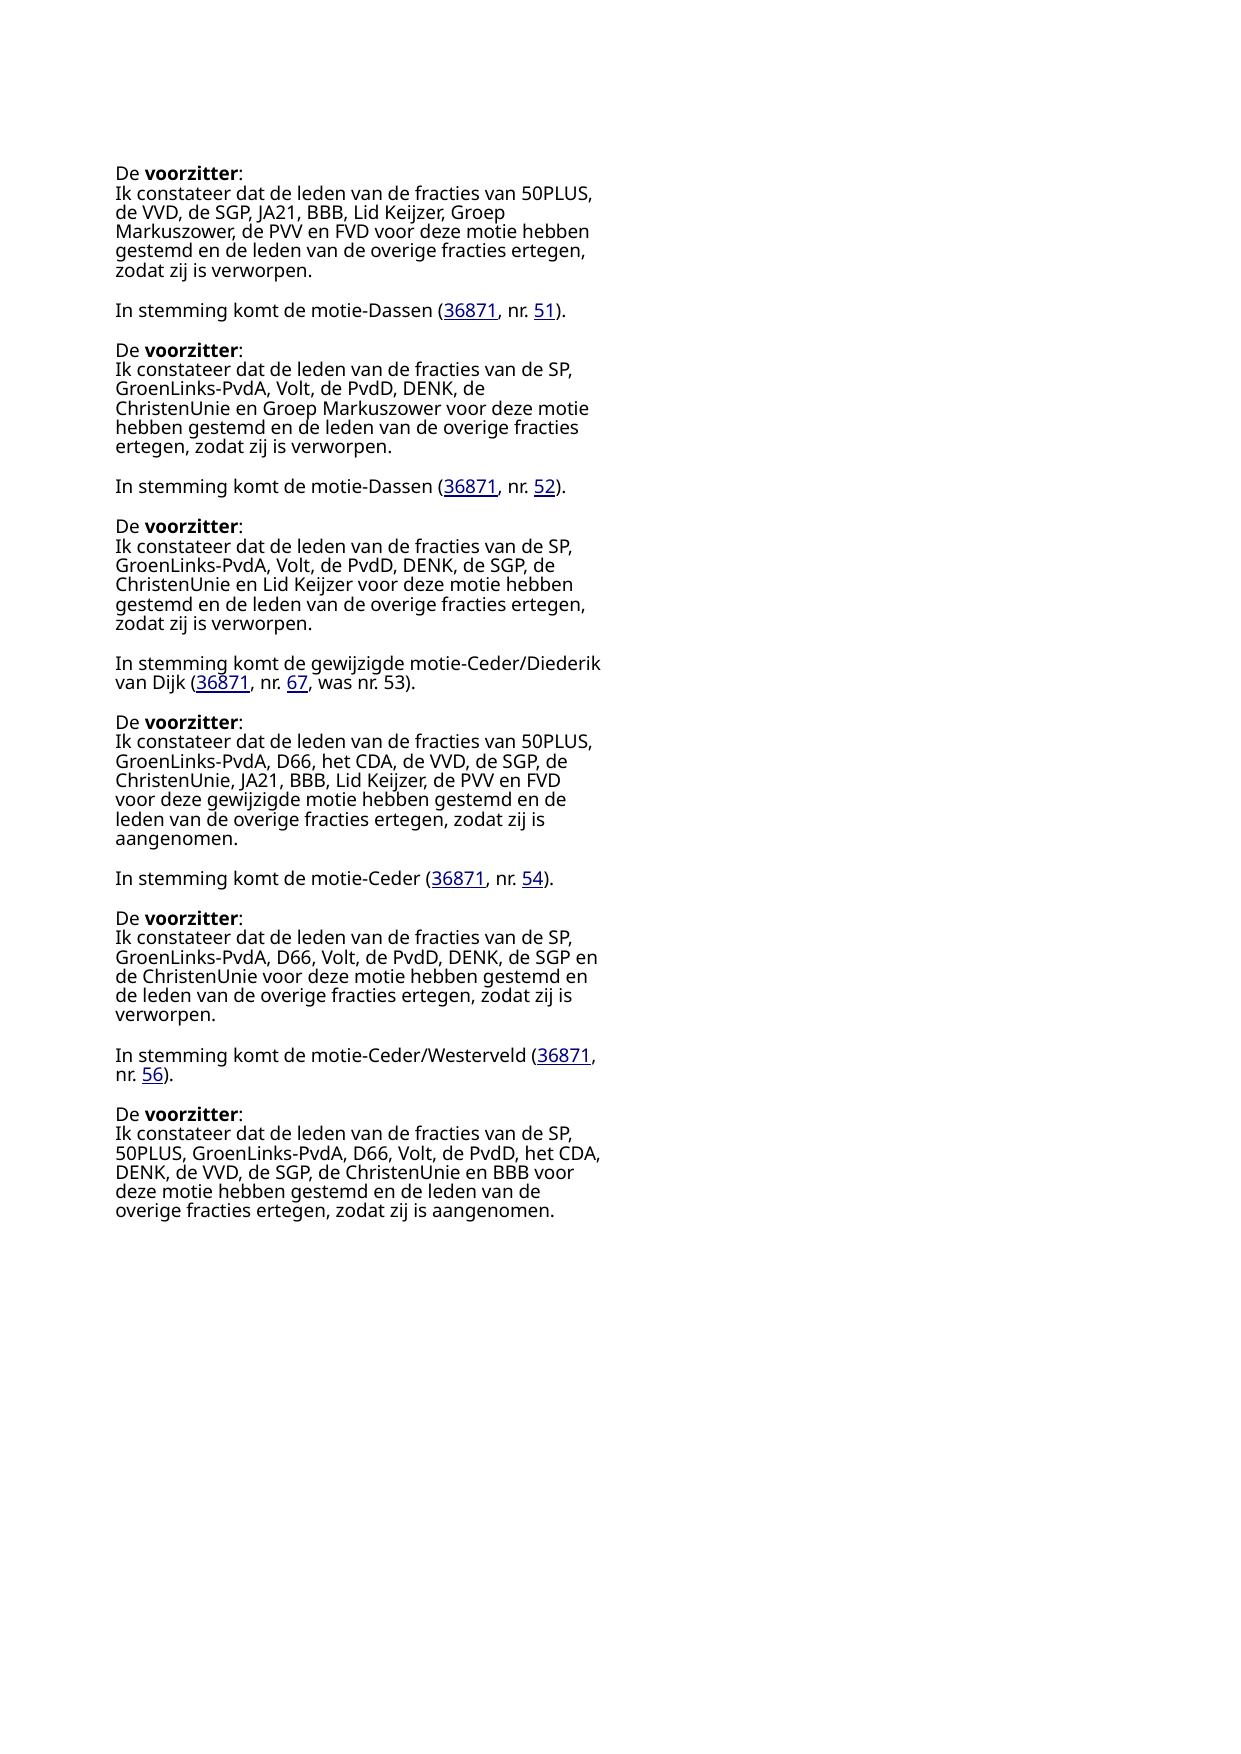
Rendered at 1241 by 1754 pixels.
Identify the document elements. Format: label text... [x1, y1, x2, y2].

text Ik constateer dat de leden van de fracties van 50PLUS, de VVD, de SGP, JA21, BBB, Lid Keijzer, Groep Markuszower, de PVV en FVD voor deze motie hebben gestemd en de leden van de overige fracties ertegen, zodat zij is verworpen. [115, 184, 605, 281]
text De voorzitter: [115, 910, 605, 929]
text In stemming komt de motie-Dassen (36871, nr. 51). [115, 302, 605, 321]
text Ik constateer dat de leden van de fracties van de SP, GroenLinks-PvdA, D66, Volt, de PvdD, DENK, de SGP en de ChristenUnie voor deze motie hebben gestemd en de leden van de overige fracties ertegen, zodat zij is verworpen. [115, 929, 605, 1026]
text Ik constateer dat de leden van de fracties van de SP, GroenLinks-PvdA, Volt, de PvdD, DENK, de SGP, de ChristenUnie en Lid Keijzer voor deze motie hebben gestemd en de leden van de overige fracties ertegen, zodat zij is verworpen. [115, 538, 605, 634]
text In stemming komt de motie-Ceder/Westerveld (36871, nr. 56). [115, 1047, 605, 1085]
text Ik constateer dat de leden van de fracties van de SP, 50PLUS, GroenLinks-PvdA, D66, Volt, de PvdD, het CDA, DENK, de VVD, de SGP, de ChristenUnie en BBB voor deze motie hebben gestemd en de leden van de overige fracties ertegen, zodat zij is aangenomen. [115, 1125, 605, 1222]
text De voorzitter: [115, 165, 605, 184]
text De voorzitter: [115, 714, 605, 733]
text De voorzitter: [115, 342, 605, 361]
text Ik constateer dat de leden van de fracties van 50PLUS, GroenLinks-PvdA, D66, het CDA, de VVD, de SGP, de ChristenUnie, JA21, BBB, Lid Keijzer, de PVV en FVD voor deze gewijzigde motie hebben gestemd en de leden van de overige fracties ertegen, zodat zij is aangenomen. [115, 733, 605, 849]
text Ik constateer dat de leden van de fracties van de SP, GroenLinks-PvdA, Volt, de PvdD, DENK, de ChristenUnie en Groep Markuszower voor deze motie hebben gestemd en de leden van de overige fracties ertegen, zodat zij is verworpen. [115, 361, 605, 457]
text De voorzitter: [115, 1106, 605, 1125]
text In stemming komt de gewijzigde motie-Ceder/Diederik van Dijk (36871, nr. 67, was nr. 53). [115, 655, 605, 693]
text In stemming komt de motie-Dassen (36871, nr. 52). [115, 478, 605, 498]
text De voorzitter: [115, 518, 605, 538]
text In stemming komt de motie-Ceder (36871, nr. 54). [115, 870, 605, 889]
